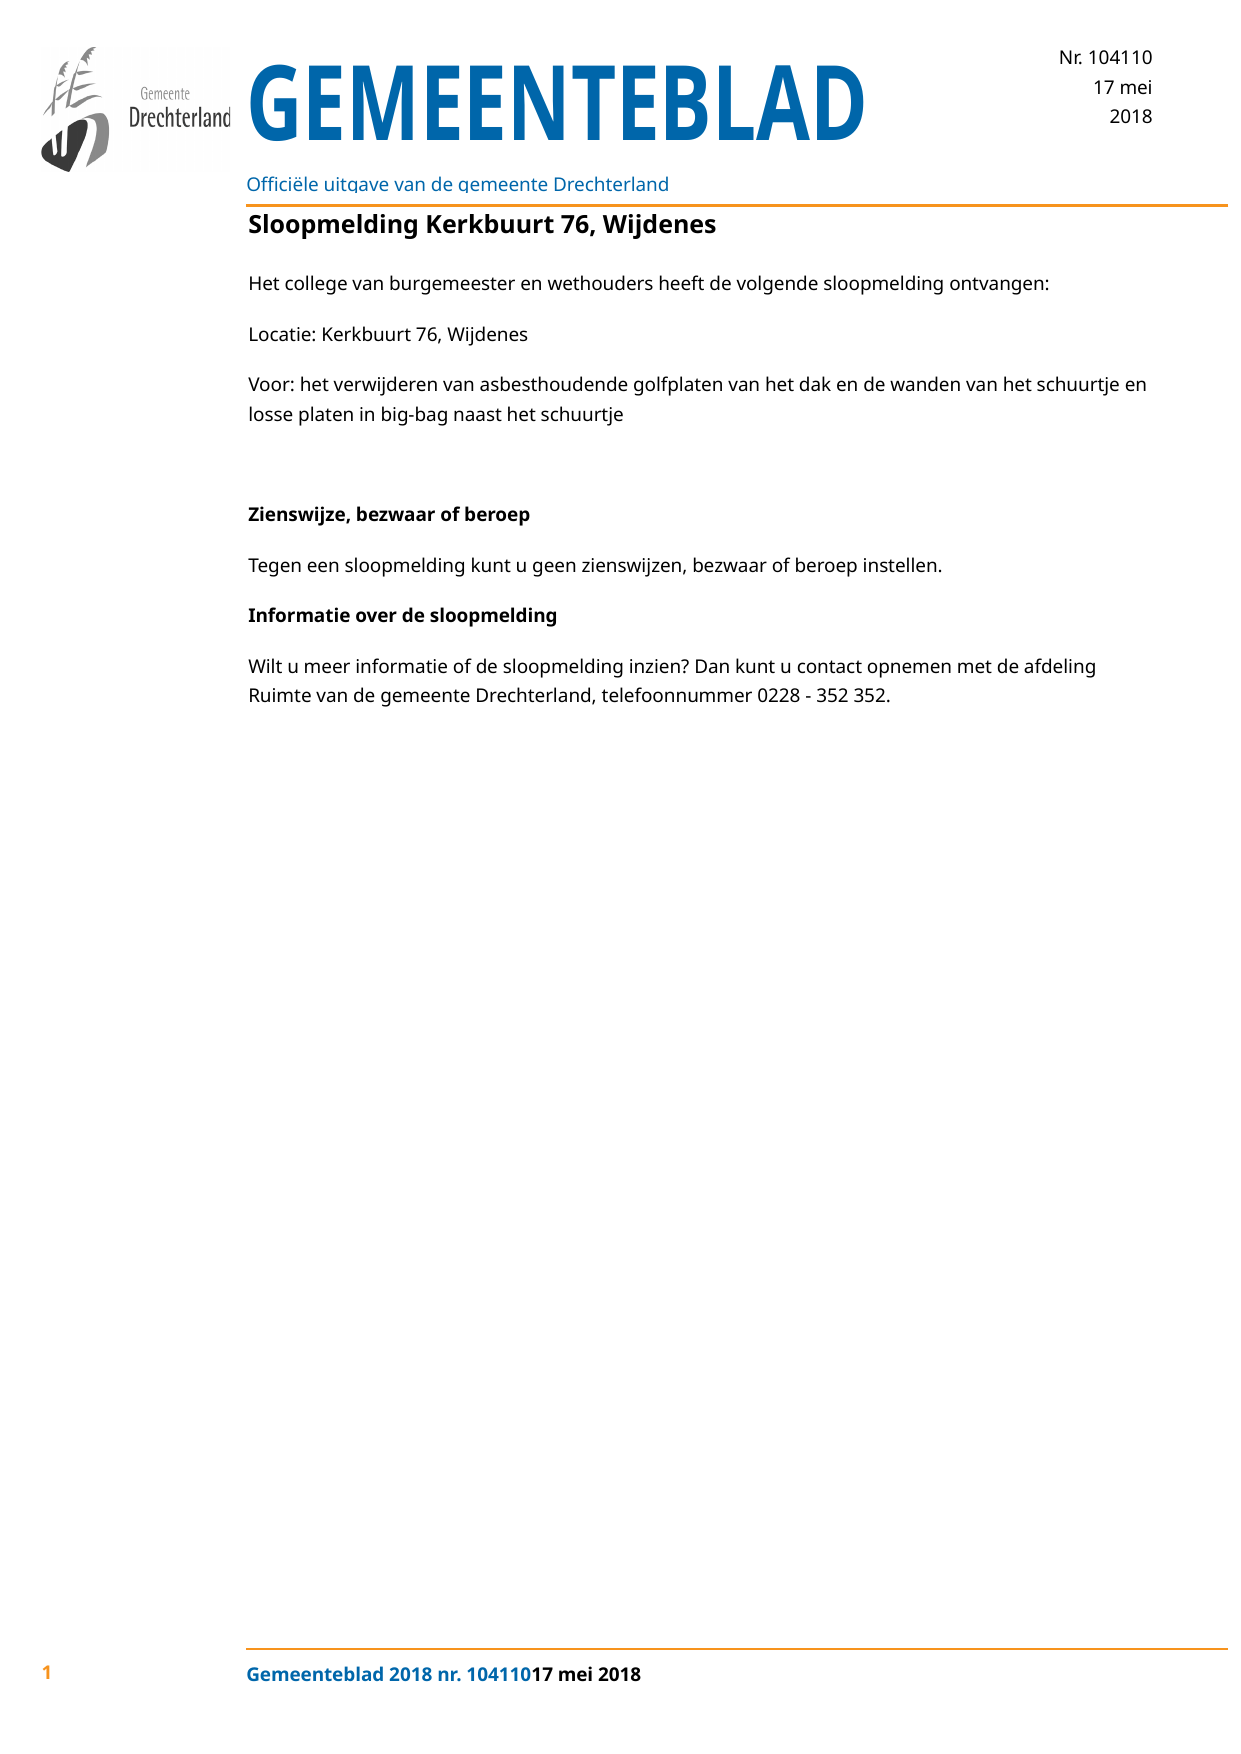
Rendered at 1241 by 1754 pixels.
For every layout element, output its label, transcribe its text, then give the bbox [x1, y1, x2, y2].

text Informatie over de sloopmelding [248, 602, 1152, 628]
text Sloopmelding Kerkbuurt 76, Wijdenes [248, 207, 1152, 241]
text Zienswijze, bezwaar of beroep [248, 502, 1152, 527]
text Locatie: Kerkbuurt 76, Wijdenes [248, 321, 1152, 346]
text Wilt u meer informatie of de sloopmelding inzien? Dan kunt u contact opnemen met de afdeling Ruimte van de gemeente Drechterland, telefoonnummer 0228 - 352 352. [248, 653, 1152, 708]
text Het college van burgemeester en wethouders heeft de volgende sloopmelding ontvangen: [248, 270, 1152, 296]
text Tegen een sloopmelding kunt u geen zienswijzen, bezwaar of beroep instellen. [248, 552, 1152, 578]
text Voor: het verwijderen van asbesthoudende golfplaten van het dak en de wanden van het schuurtje en losse platen in big-bag naast het schuurtje [248, 371, 1152, 426]
picture [41, 47, 231, 172]
